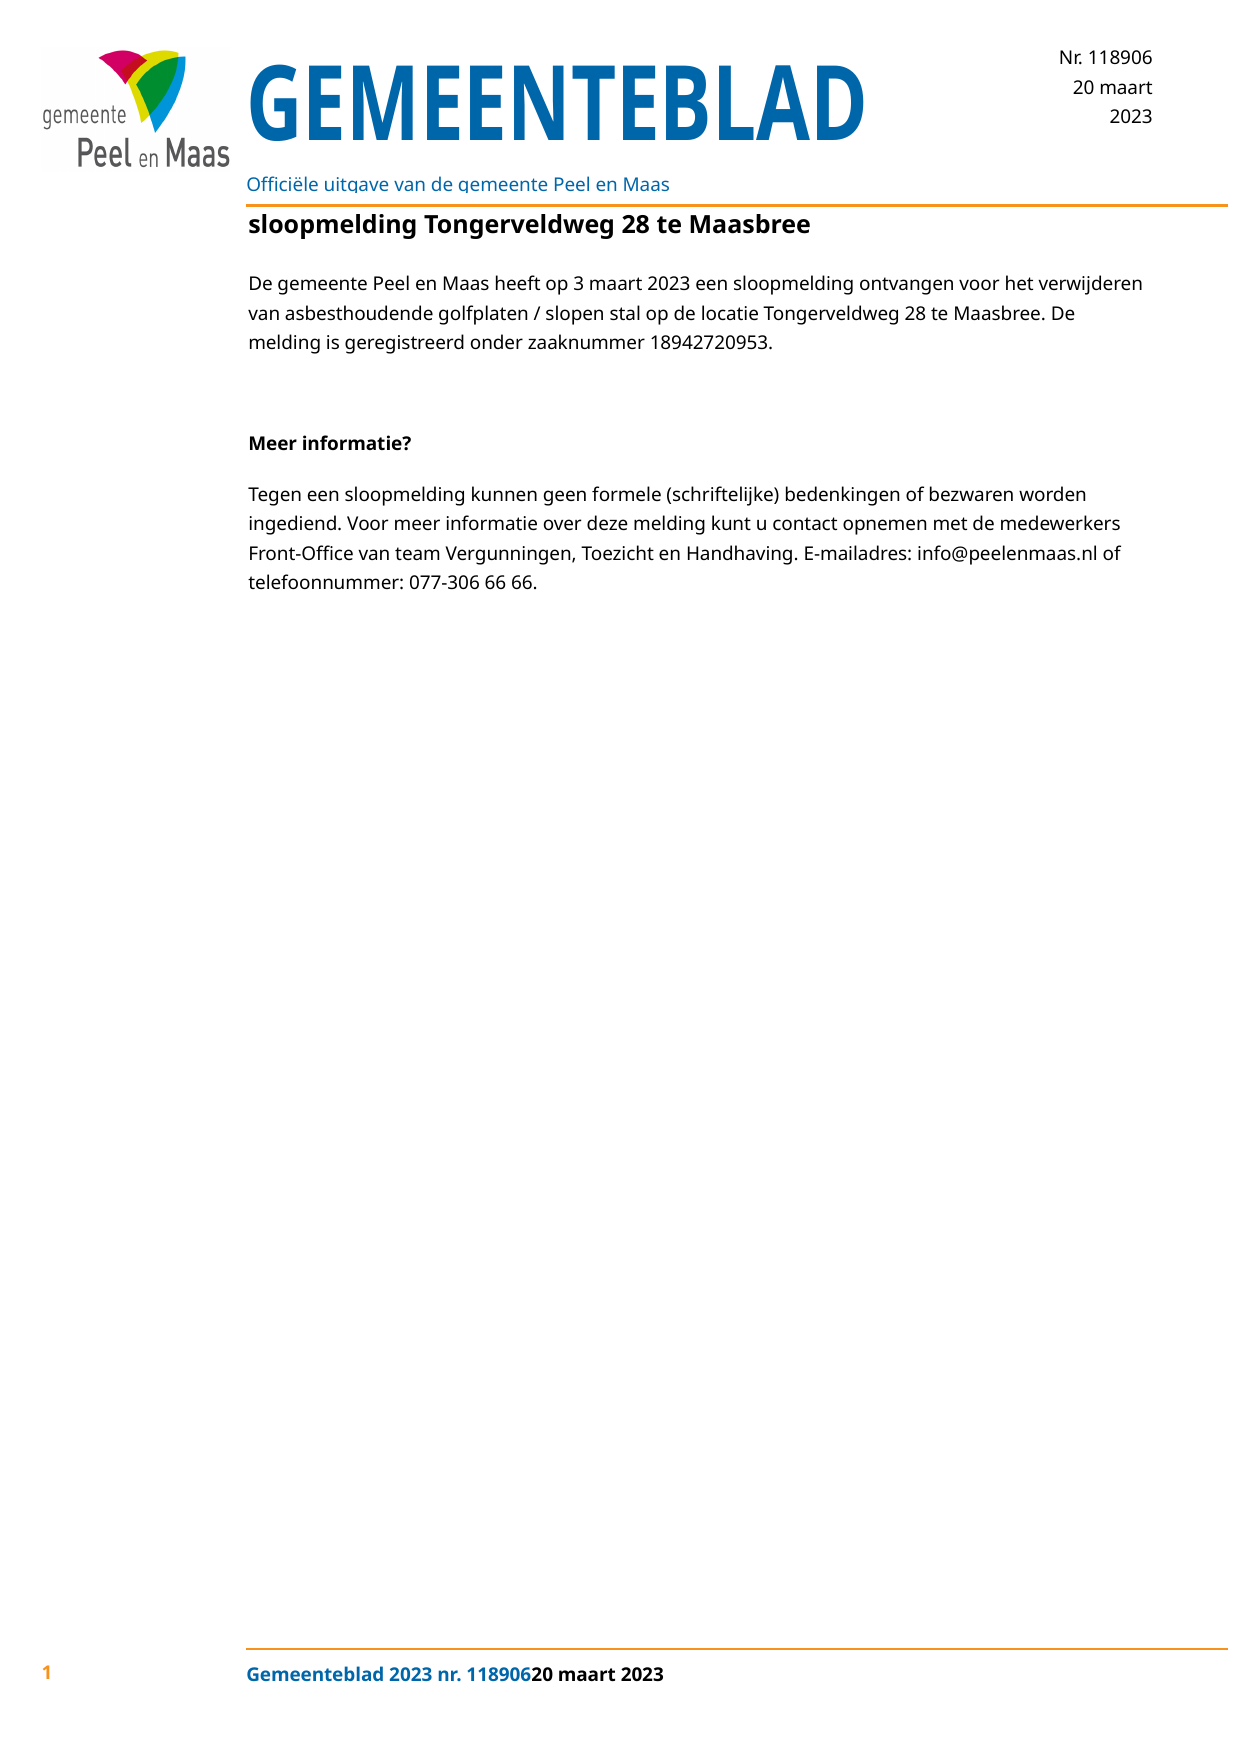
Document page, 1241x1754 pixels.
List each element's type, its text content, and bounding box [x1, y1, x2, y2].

text De gemeente Peel en Maas heeft op 3 maart 2023 een sloopmelding ontvangen voor het verwijderen van asbesthoudende golfplaten / slopen stal op de locatie Tongerveldweg 28 te Maasbree. De melding is geregistreerd onder zaaknummer 18942720953. [248, 270, 1152, 355]
text Tegen een sloopmelding kunnen geen formele (schriftelijke) bedenkingen of bezwaren worden ingediend. Voor meer informatie over deze melding kunt u contact opnemen met de medewerkers Front-Office van team Vergunningen, Toezicht en Handhaving. E-mailadres: info@peelenmaas.nl of telefoonnummer: 077-306 66 66. [248, 481, 1152, 595]
picture [41, 47, 231, 172]
text sloopmelding Tongerveldweg 28 te Maasbree [248, 207, 1152, 241]
text Meer informatie? [248, 430, 1152, 456]
